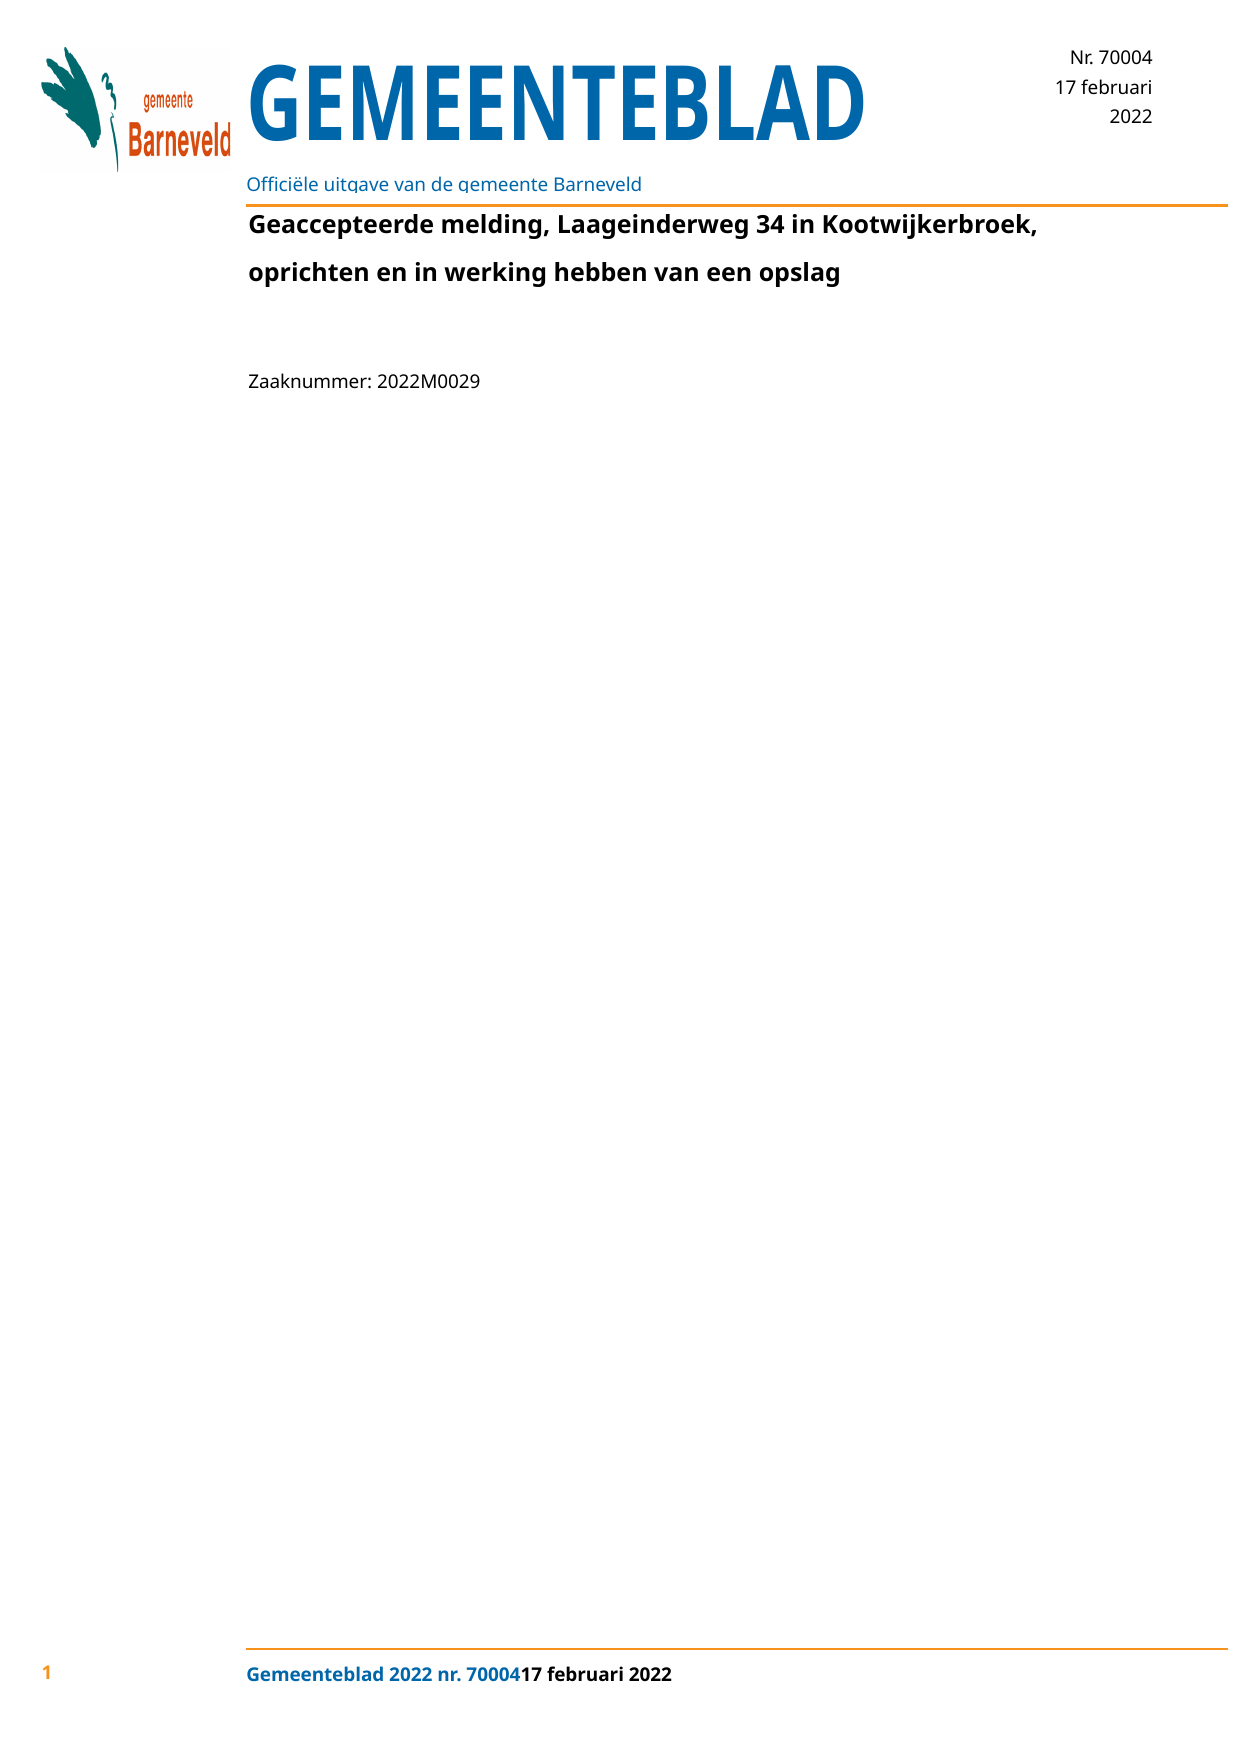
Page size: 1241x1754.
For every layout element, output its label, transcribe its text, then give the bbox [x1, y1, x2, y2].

picture [41, 47, 231, 172]
text Geaccepteerde melding, Laageinderweg 34 in Kootwijkerbroek, oprichten en in werking hebben van een opslag [248, 207, 1152, 288]
text Zaaknummer: 2022M0029 [248, 368, 1152, 394]
